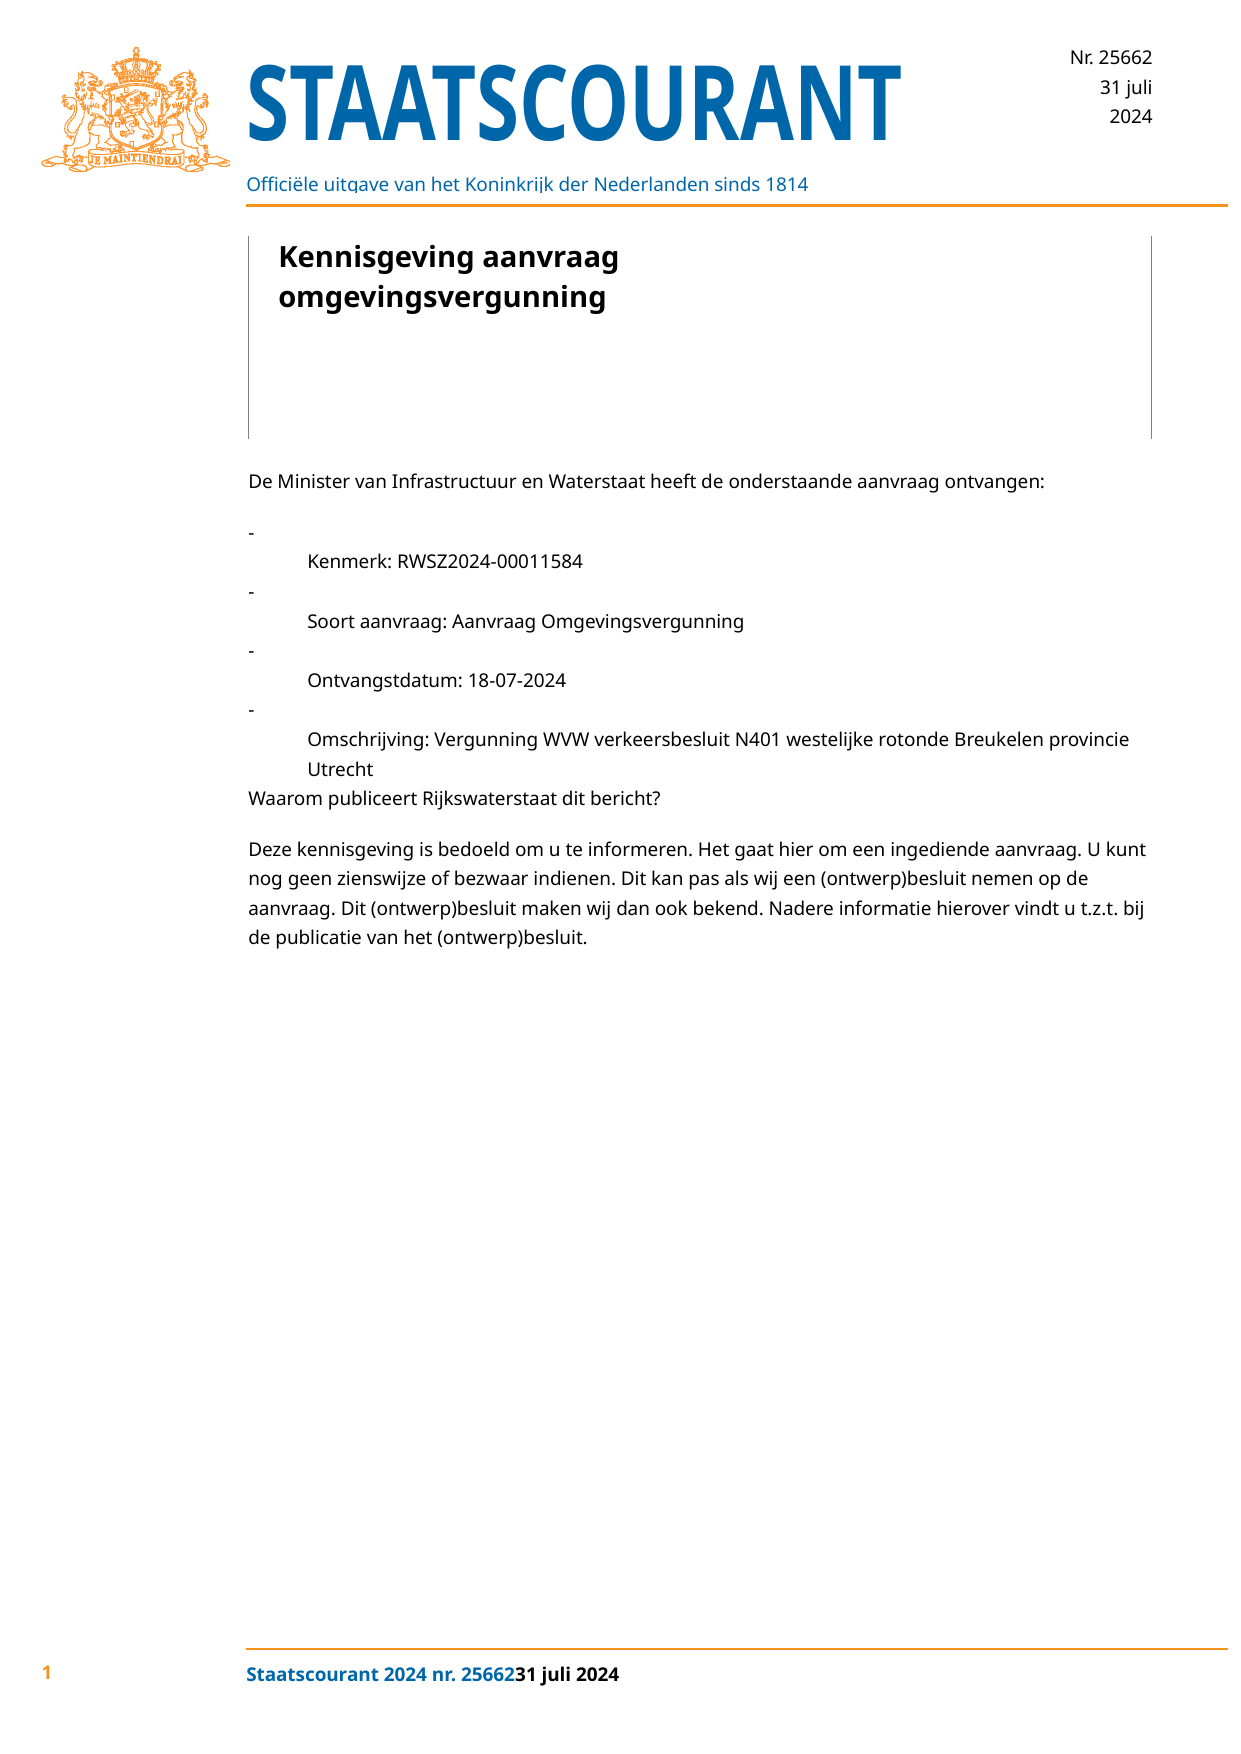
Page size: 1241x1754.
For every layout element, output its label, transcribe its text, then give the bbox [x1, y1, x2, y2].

list Soort aanvraag: Aanvraag Omgevingsvergunning [248, 608, 1152, 633]
text Waarom publiceert Rijkswaterstaat dit bericht? [248, 785, 1152, 811]
list Omschrijving: Vergunning WVW verkeersbesluit N401 westelijke rotonde Breukelen provincie Utrecht [248, 726, 1152, 781]
list Kenmerk: RWSZ2024-00011584 [248, 549, 1152, 574]
table_header [1090, 236, 1151, 413]
picture [41, 47, 231, 172]
text De Minister van Infrastructuur en Waterstaat heeft de onderstaande aanvraag ontvangen: [248, 469, 1152, 494]
text Deze kennisgeving is bedoeld om u te informeren. Het gaat hier om een ingediende aanvraag. U kunt nog geen zienswijze of bezwaar indienen. Dit kan pas als wij een (ontwerp)besluit nemen op de aanvraag. Dit (ontwerp)besluit maken wij dan ook bekend. Nadere informatie hierover vindt u t.z.t. bij de publicatie van het (ontwerp)besluit. [248, 836, 1152, 950]
table_header Kennisgeving aanvraag omgevingsvergunning [249, 236, 850, 439]
table_header [850, 236, 912, 413]
table_header [850, 414, 1151, 439]
list Ontvangstdatum: 18-07-2024 [248, 667, 1152, 693]
picture [912, 236, 1090, 414]
